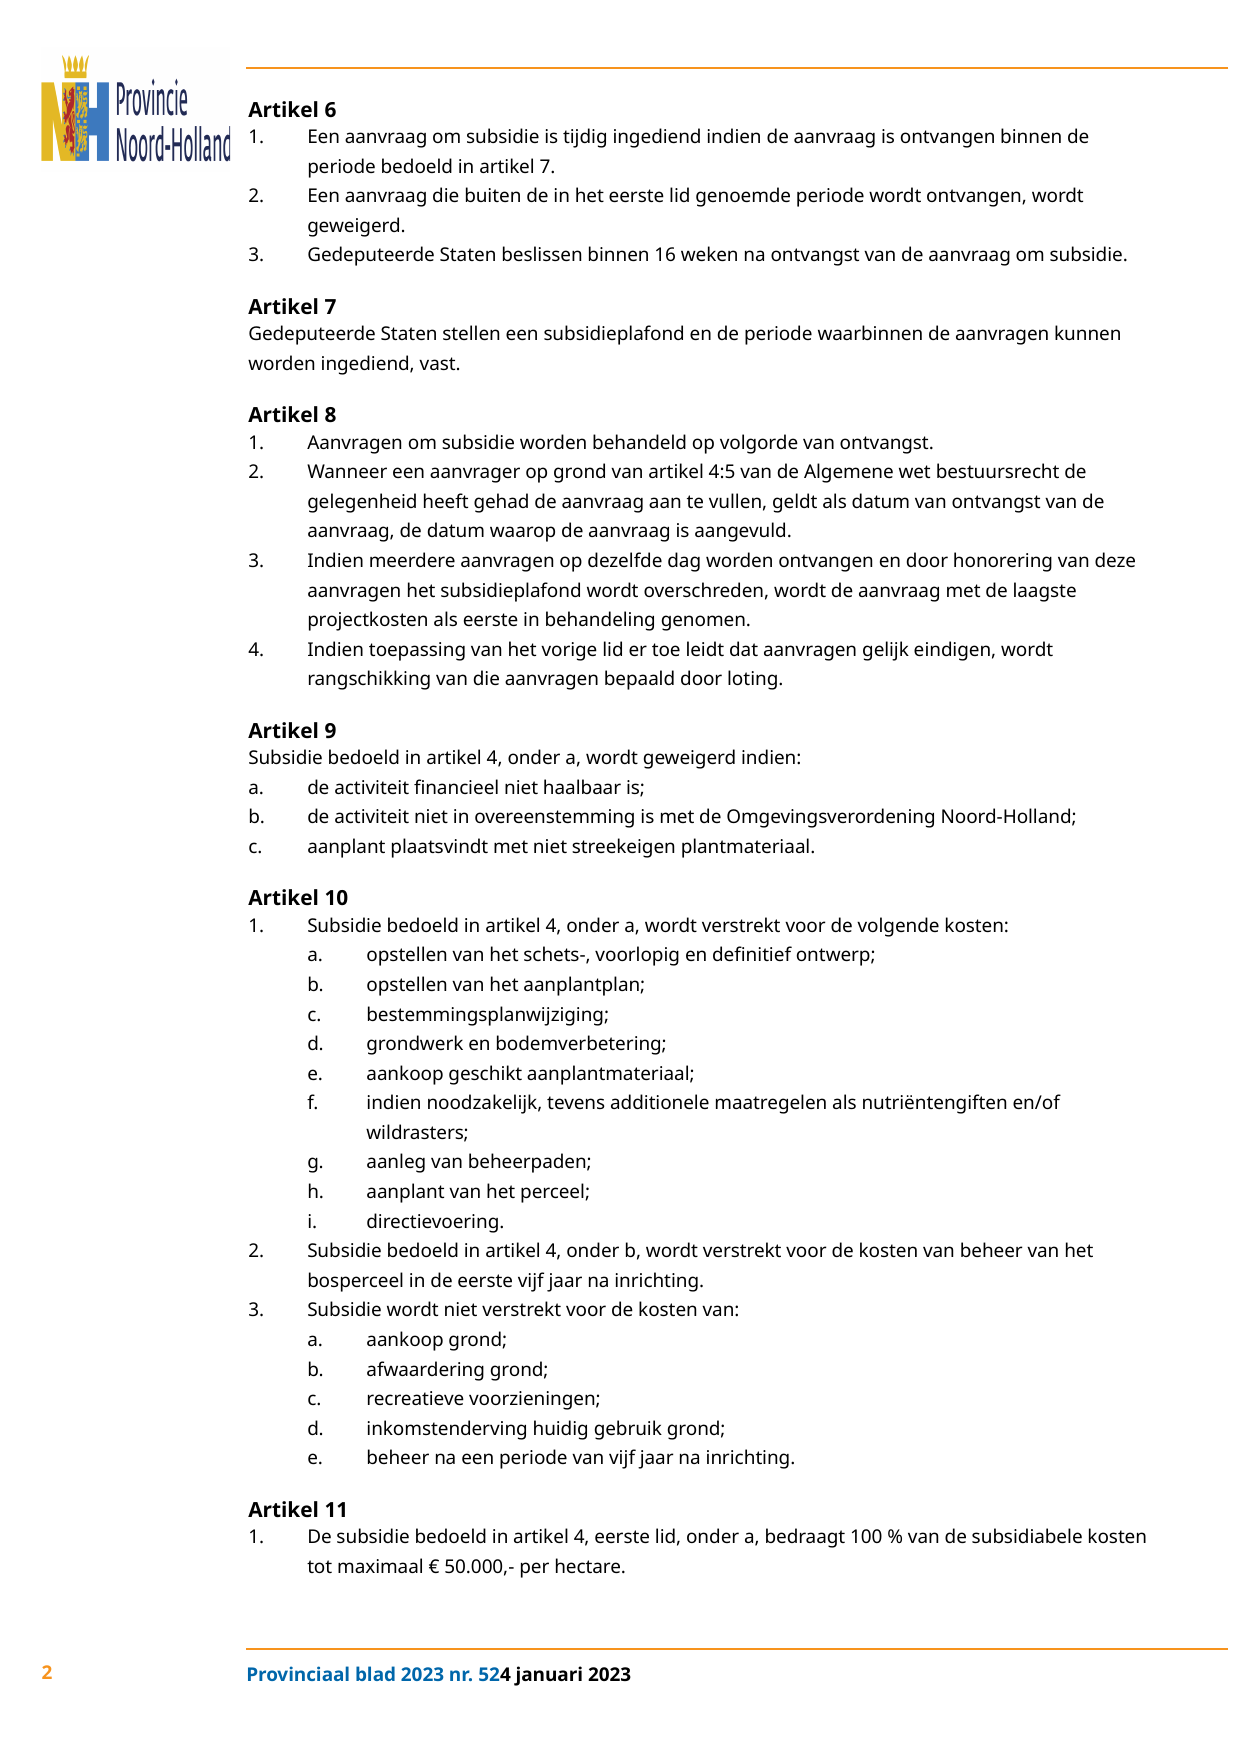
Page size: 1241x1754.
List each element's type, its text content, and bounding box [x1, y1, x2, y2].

list directievoering. [307, 1208, 1152, 1233]
list De subsidie bedoeld in artikel 4, eerste lid, onder a, bedraagt 100 % van de subsidiabele kosten tot maximaal € 50.000,- per hectare. [248, 1523, 1152, 1579]
list grondwerk en bodemverbetering; [307, 1030, 1152, 1056]
list inkomstenderving huidig gebruik grond; [307, 1415, 1152, 1441]
text Subsidie bedoeld in artikel 4, onder a, wordt geweigerd indien: [248, 744, 1152, 770]
list Indien meerdere aanvragen op dezelfde dag worden ontvangen en door honorering van deze aanvragen het subsidieplafond wordt overschreden, wordt de aanvraag met de laagste projectkosten als eerste in behandeling genomen. [248, 547, 1152, 632]
list aanplant plaatsvindt met niet streekeigen plantmateriaal. [248, 833, 1152, 859]
text Gedeputeerde Staten stellen een subsidieplafond en de periode waarbinnen de aanvragen kunnen worden ingediend, vast. [248, 320, 1152, 376]
list aanplant van het perceel; [307, 1178, 1152, 1204]
list opstellen van het aanplantplan; [307, 971, 1152, 997]
list bestemmingsplanwijziging; [307, 1001, 1152, 1026]
list Gedeputeerde Staten beslissen binnen 16 weken na ontvangst van de aanvraag om subsidie. [248, 242, 1152, 267]
list Een aanvraag die buiten de in het eerste lid genoemde periode wordt ontvangen, wordt geweigerd. [248, 182, 1152, 238]
list aanleg van beheerpaden; [307, 1149, 1152, 1174]
list de activiteit niet in overeenstemming is met de Omgevingsverordening Noord-Holland; [248, 803, 1152, 829]
list Indien toepassing van het vorige lid er toe leidt dat aanvragen gelijk eindigen, wordt rangschikking van die aanvragen bepaald door loting. [248, 636, 1152, 691]
list Subsidie wordt niet verstrekt voor de kosten van: [248, 1297, 1152, 1322]
text Artikel 10 [248, 883, 1152, 912]
list afwaardering grond; [307, 1356, 1152, 1381]
list Subsidie bedoeld in artikel 4, onder b, wordt verstrekt voor de kosten van beheer van het bosperceel in de eerste vijf jaar na inrichting. [248, 1237, 1152, 1293]
list aankoop grond; [307, 1326, 1152, 1352]
text Artikel 9 [248, 716, 1152, 744]
picture [41, 47, 231, 172]
list Een aanvraag om subsidie is tijdig ingediend indien de aanvraag is ontvangen binnen de periode bedoeld in artikel 7. [248, 123, 1152, 178]
text Artikel 11 [248, 1495, 1152, 1523]
text Artikel 7 [248, 292, 1152, 320]
list recreatieve voorzieningen; [307, 1385, 1152, 1411]
list Aanvragen om subsidie worden behandeld op volgorde van ontvangst. [248, 429, 1152, 454]
list aankoop geschikt aanplantmateriaal; [307, 1060, 1152, 1086]
list Subsidie bedoeld in artikel 4, onder a, wordt verstrekt voor de volgende kosten: [248, 912, 1152, 938]
list de activiteit financieel niet haalbaar is; [248, 774, 1152, 800]
list Wanneer een aanvrager op grond van artikel 4:5 van de Algemene wet bestuursrecht de gelegenheid heeft gehad de aanvraag aan te vullen, geldt als datum van ontvangst van de aanvraag, de datum waarop de aanvraag is aangevuld. [248, 458, 1152, 543]
list opstellen van het schets-, voorlopig en definitief ontwerp; [307, 942, 1152, 967]
text Artikel 6 [248, 95, 1152, 123]
list beheer na een periode van vijf jaar na inrichting. [307, 1444, 1152, 1470]
list indien noodzakelijk, tevens additionele maatregelen als nutriëntengiften en/of wildrasters; [307, 1089, 1152, 1145]
text Artikel 8 [248, 400, 1152, 429]
